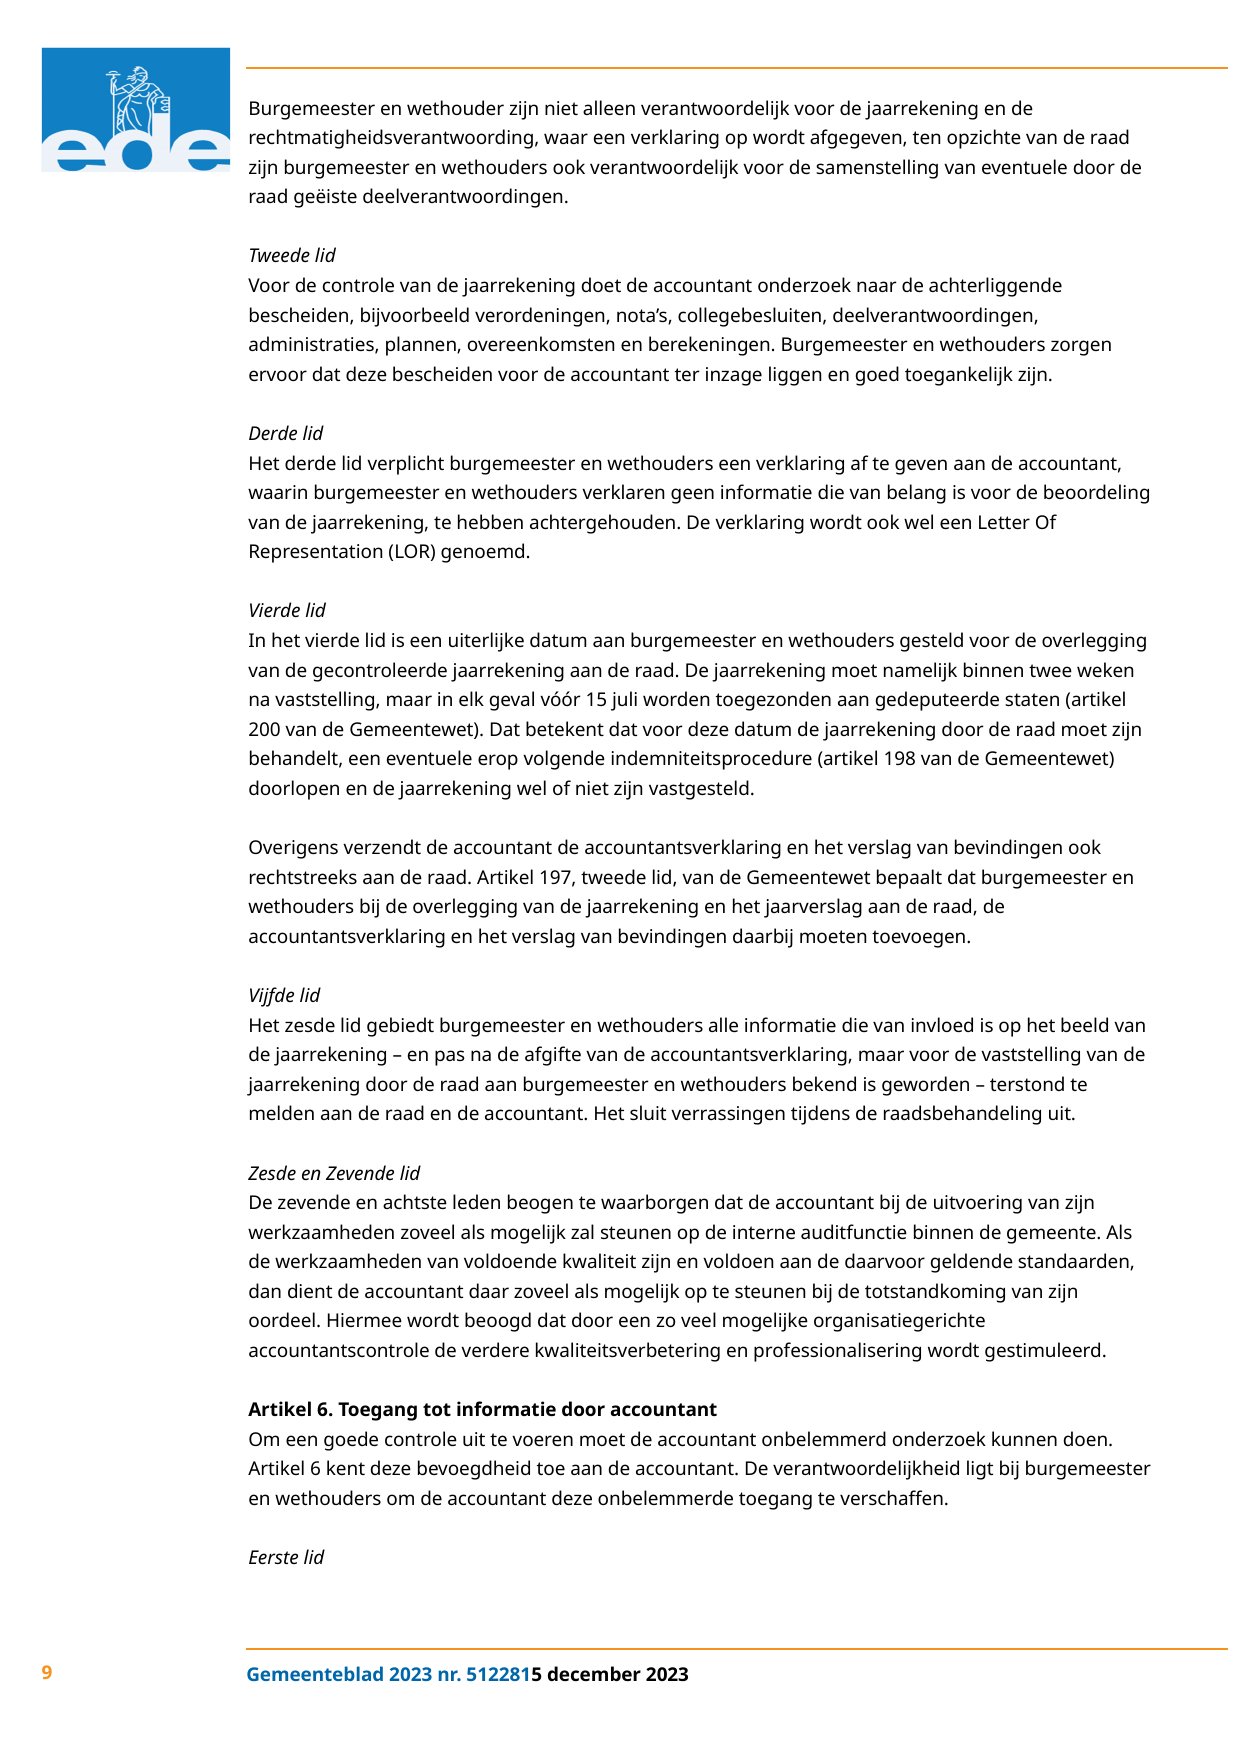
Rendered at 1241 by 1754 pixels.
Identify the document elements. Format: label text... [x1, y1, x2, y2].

text Het derde lid verplicht burgemeester en wethouders een verklaring af te geven aan de accountant, waarin burgemeester en wethouders verklaren geen informatie die van belang is voor de beoordeling van de jaarrekening, te hebben achtergehouden. De verklaring wordt ook wel een Letter Of Representation (LOR) genoemd. [248, 450, 1152, 564]
text Artikel 6. Toegang tot informatie door accountant [248, 1396, 1152, 1422]
text Voor de controle van de jaarrekening doet de accountant onderzoek naar de achterliggende bescheiden, bijvoorbeeld verordeningen, nota’s, collegebesluiten, deelverantwoordingen, administraties, plannen, overeenkomsten en berekeningen. Burgemeester en wethouders zorgen ervoor dat deze bescheiden voor de accountant ter inzage liggen en goed toegankelijk zijn. [248, 272, 1152, 387]
text Zesde en Zevende lid [248, 1160, 1152, 1186]
text Eerste lid [248, 1544, 1152, 1570]
text Derde lid [248, 420, 1152, 446]
text Vijfde lid [248, 982, 1152, 1008]
picture [41, 47, 231, 172]
text In het vierde lid is een uiterlijke datum aan burgemeester en wethouders gesteld voor de overlegging van de gecontroleerde jaarrekening aan de raad. De jaarrekening moet namelijk binnen twee weken na vaststelling, maar in elk geval vóór 15 juli worden toegezonden aan gedeputeerde staten (artikel 200 van de Gemeentewet). Dat betekent dat voor deze datum de jaarrekening door de raad moet zijn behandelt, een eventuele erop volgende indemniteitsprocedure (artikel 198 van de Gemeentewet) doorlopen en de jaarrekening wel of niet zijn vastgesteld. [248, 627, 1152, 801]
text Tweede lid [248, 243, 1152, 268]
text Overigens verzendt de accountant de accountantsverklaring en het verslag van bevindingen ook rechtstreeks aan de raad. Artikel 197, tweede lid, van de Gemeentewet bepaalt dat burgemeester en wethouders bij de overlegging van de jaarrekening en het jaarverslag aan de raad, de accountantsverklaring en het verslag van bevindingen daarbij moeten toevoegen. [248, 834, 1152, 949]
text Het zesde lid gebiedt burgemeester en wethouders alle informatie die van invloed is op het beeld van de jaarrekening – en pas na de afgifte van de accountantsverklaring, maar voor de vaststelling van de jaarrekening door de raad aan burgemeester en wethouders bekend is geworden – terstond te melden aan de raad en de accountant. Het sluit verrassingen tijdens de raadsbehandeling uit. [248, 1012, 1152, 1126]
text Vierde lid [248, 598, 1152, 623]
text Om een goede controle uit te voeren moet de accountant onbelemmerd onderzoek kunnen doen. Artikel 6 kent deze bevoegdheid toe aan de accountant. De verantwoordelijkheid ligt bij burgemeester en wethouders om de accountant deze onbelemmerde toegang te verschaffen. [248, 1426, 1152, 1511]
text Burgemeester en wethouder zijn niet alleen verantwoordelijk voor de jaarrekening en de rechtmatigheidsverantwoording, waar een verklaring op wordt afgegeven, ten opzichte van de raad zijn burgemeester en wethouders ook verantwoordelijk voor de samenstelling van eventuele door de raad geëiste deelverantwoordingen. [248, 95, 1152, 209]
text De zevende en achtste leden beogen te waarborgen dat de accountant bij de uitvoering van zijn werkzaamheden zoveel als mogelijk zal steunen op de interne auditfunctie binnen de gemeente. Als de werkzaamheden van voldoende kwaliteit zijn en voldoen aan de daarvoor geldende standaarden, dan dient de accountant daar zoveel als mogelijk op te steunen bij de totstandkoming van zijn oordeel. Hiermee wordt beoogd dat door een zo veel mogelijke organisatiegerichte accountantscontrole de verdere kwaliteitsverbetering en professionalisering wordt gestimuleerd. [248, 1189, 1152, 1363]
